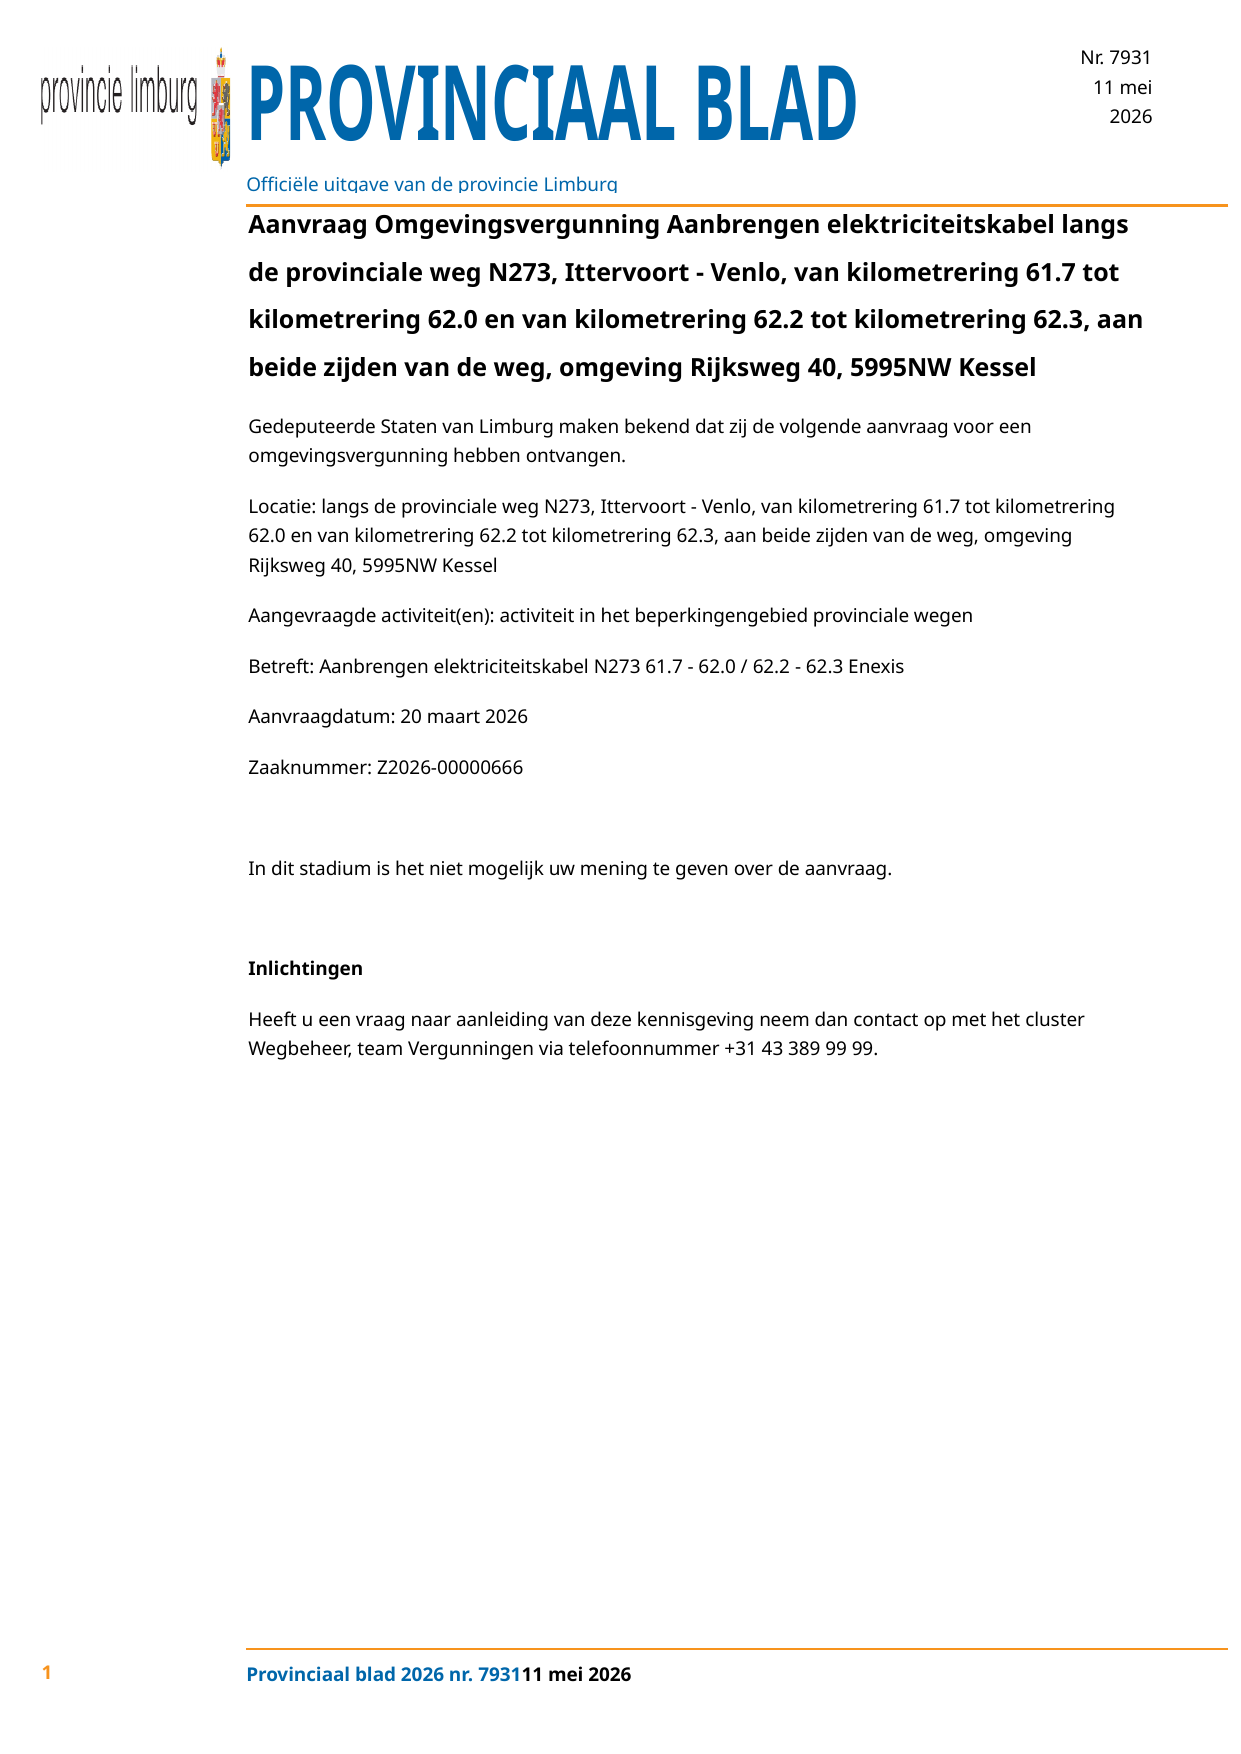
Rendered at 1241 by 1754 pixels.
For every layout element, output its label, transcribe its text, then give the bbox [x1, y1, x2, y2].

text Aanvraagdatum: 20 maart 2026 [248, 703, 1152, 729]
text In dit stadium is het niet mogelijk uw mening te geven over de aanvraag. [248, 855, 1152, 881]
text Zaaknummer: Z2026-00000666 [248, 754, 1152, 780]
picture [41, 47, 231, 172]
text Gedeputeerde Staten van Limburg maken bekend dat zij de volgende aanvraag voor een omgevingsvergunning hebben ontvangen. [248, 413, 1152, 468]
text Aanvraag Omgevingsvergunning Aanbrengen elektriciteitskabel langs de provinciale weg N273, Ittervoort - Venlo, van kilometrering 61.7 tot kilometrering 62.0 en van kilometrering 62.2 tot kilometrering 62.3, aan beide zijden van de weg, omgeving Rijksweg 40, 5995NW Kessel [248, 207, 1152, 384]
text Inlichtingen [248, 956, 1152, 981]
text Heeft u een vraag naar aanleiding van deze kennisgeving neem dan contact op met het cluster Wegbeheer, team Vergunningen via telefoonnummer +31 43 389 99 99. [248, 1006, 1152, 1061]
text Locatie: langs de provinciale weg N273, Ittervoort - Venlo, van kilometrering 61.7 tot kilometrering 62.0 en van kilometrering 62.2 tot kilometrering 62.3, aan beide zijden van de weg, omgeving Rijksweg 40, 5995NW Kessel [248, 493, 1152, 578]
text Betreft: Aanbrengen elektriciteitskabel N273 61.7 - 62.0 / 62.2 - 62.3 Enexis [248, 653, 1152, 679]
text Aangevraagde activiteit(en): activiteit in het beperkingengebied provinciale wegen [248, 603, 1152, 628]
